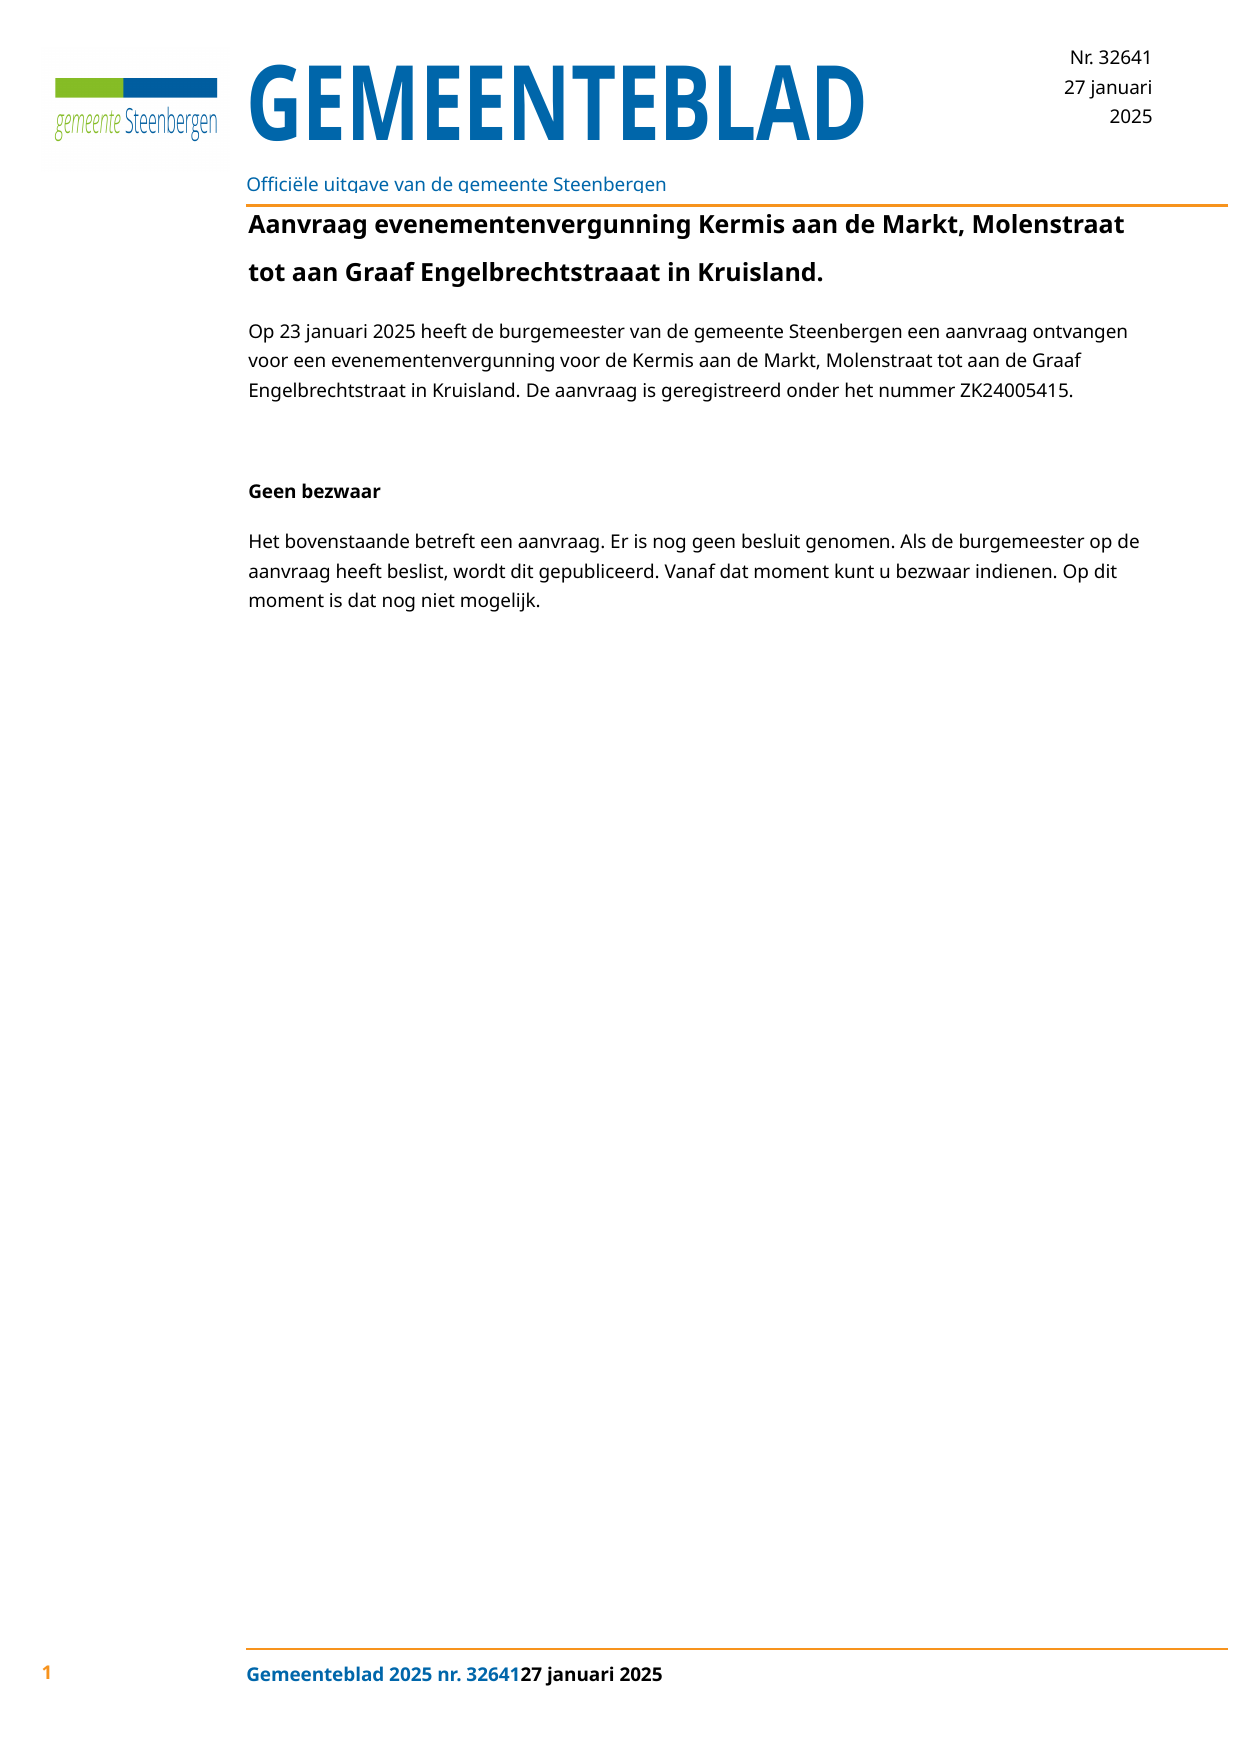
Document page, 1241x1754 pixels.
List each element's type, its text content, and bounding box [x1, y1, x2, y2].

text Aanvraag evenementenvergunning Kermis aan de Markt, Molenstraat tot aan Graaf Engelbrechtstraaat in Kruisland. [248, 207, 1152, 288]
picture [41, 47, 231, 172]
text Geen bezwaar [248, 478, 1152, 504]
text Op 23 januari 2025 heeft de burgemeester van de gemeente Steenbergen een aanvraag ontvangen voor een evenementenvergunning voor de Kermis aan de Markt, Molenstraat tot aan de Graaf Engelbrechtstraat in Kruisland. De aanvraag is geregistreerd onder het nummer ZK24005415. [248, 318, 1152, 403]
text Het bovenstaande betreft een aanvraag. Er is nog geen besluit genomen. Als de burgemeester op de aanvraag heeft beslist, wordt dit gepubliceerd. Vanaf dat moment kunt u bezwaar indienen. Op dit moment is dat nog niet mogelijk. [248, 528, 1152, 613]
